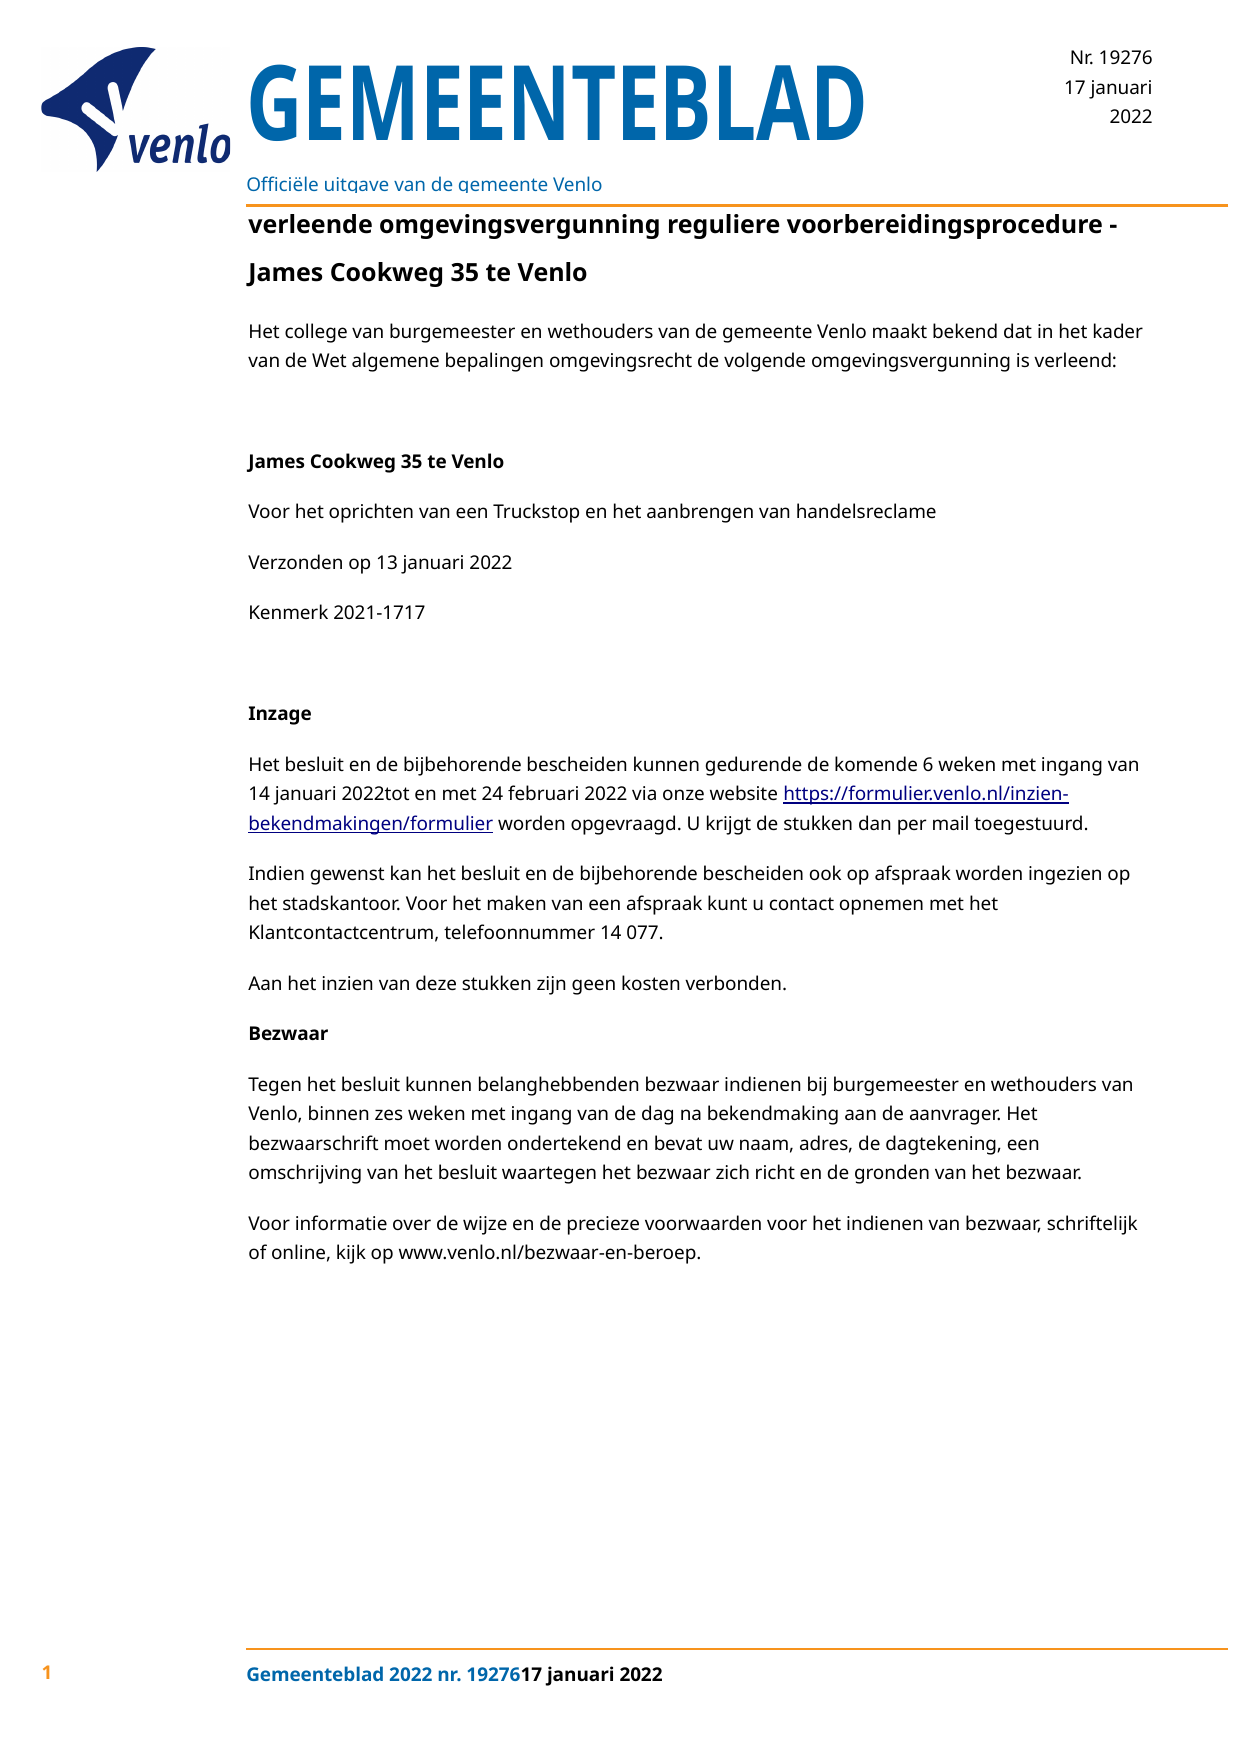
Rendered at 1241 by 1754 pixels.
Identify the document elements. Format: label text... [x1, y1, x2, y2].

text Bezwaar [248, 1020, 1152, 1046]
text Het college van burgemeester en wethouders van de gemeente Venlo maakt bekend dat in het kader van de Wet algemene bepalingen omgevingsrecht de volgende omgevingsvergunning is verleend: [248, 318, 1152, 373]
text Inzage [248, 700, 1152, 726]
text James Cookweg 35 te Venlo [248, 448, 1152, 474]
text Voor het oprichten van een Truckstop en het aanbrengen van handelsreclame [248, 499, 1152, 524]
text verleende omgevingsvergunning reguliere voorbereidingsprocedure - James Cookweg 35 te Venlo [248, 207, 1152, 288]
text Kenmerk 2021-1717 [248, 599, 1152, 625]
text Aan het inzien van deze stukken zijn geen kosten verbonden. [248, 970, 1152, 996]
text Verzonden op 13 januari 2022 [248, 549, 1152, 575]
text Tegen het besluit kunnen belanghebbenden bezwaar indienen bij burgemeester en wethouders van Venlo, binnen zes weken met ingang van de dag na bekendmaking aan de aanvrager. Het bezwaarschrift moet worden ondertekend en bevat uw naam, adres, de dagtekening, een omschrijving van het besluit waartegen het bezwaar zich richt en de gronden van het bezwaar. [248, 1071, 1152, 1185]
picture [41, 47, 231, 172]
text Indien gewenst kan het besluit en de bijbehorende bescheiden ook op afspraak worden ingezien op het stadskantoor. Voor het maken van een afspraak kunt u contact opnemen met het Klantcontactcentrum, telefoonnummer 14 077. [248, 860, 1152, 945]
text Het besluit en de bijbehorende bescheiden kunnen gedurende de komende 6 weken met ingang van 14 januari 2022tot en met 24 februari 2022 via onze website https://formulier.venlo.nl/inzien-bekendmakingen/formulier worden opgevraagd. U krijgt de stukken dan per mail toegestuurd. [248, 751, 1152, 836]
text Voor informatie over de wijze en de precieze voorwaarden voor het indienen van bezwaar, schriftelijk of online, kijk op www.venlo.nl/bezwaar-en-beroep. [248, 1210, 1152, 1265]
